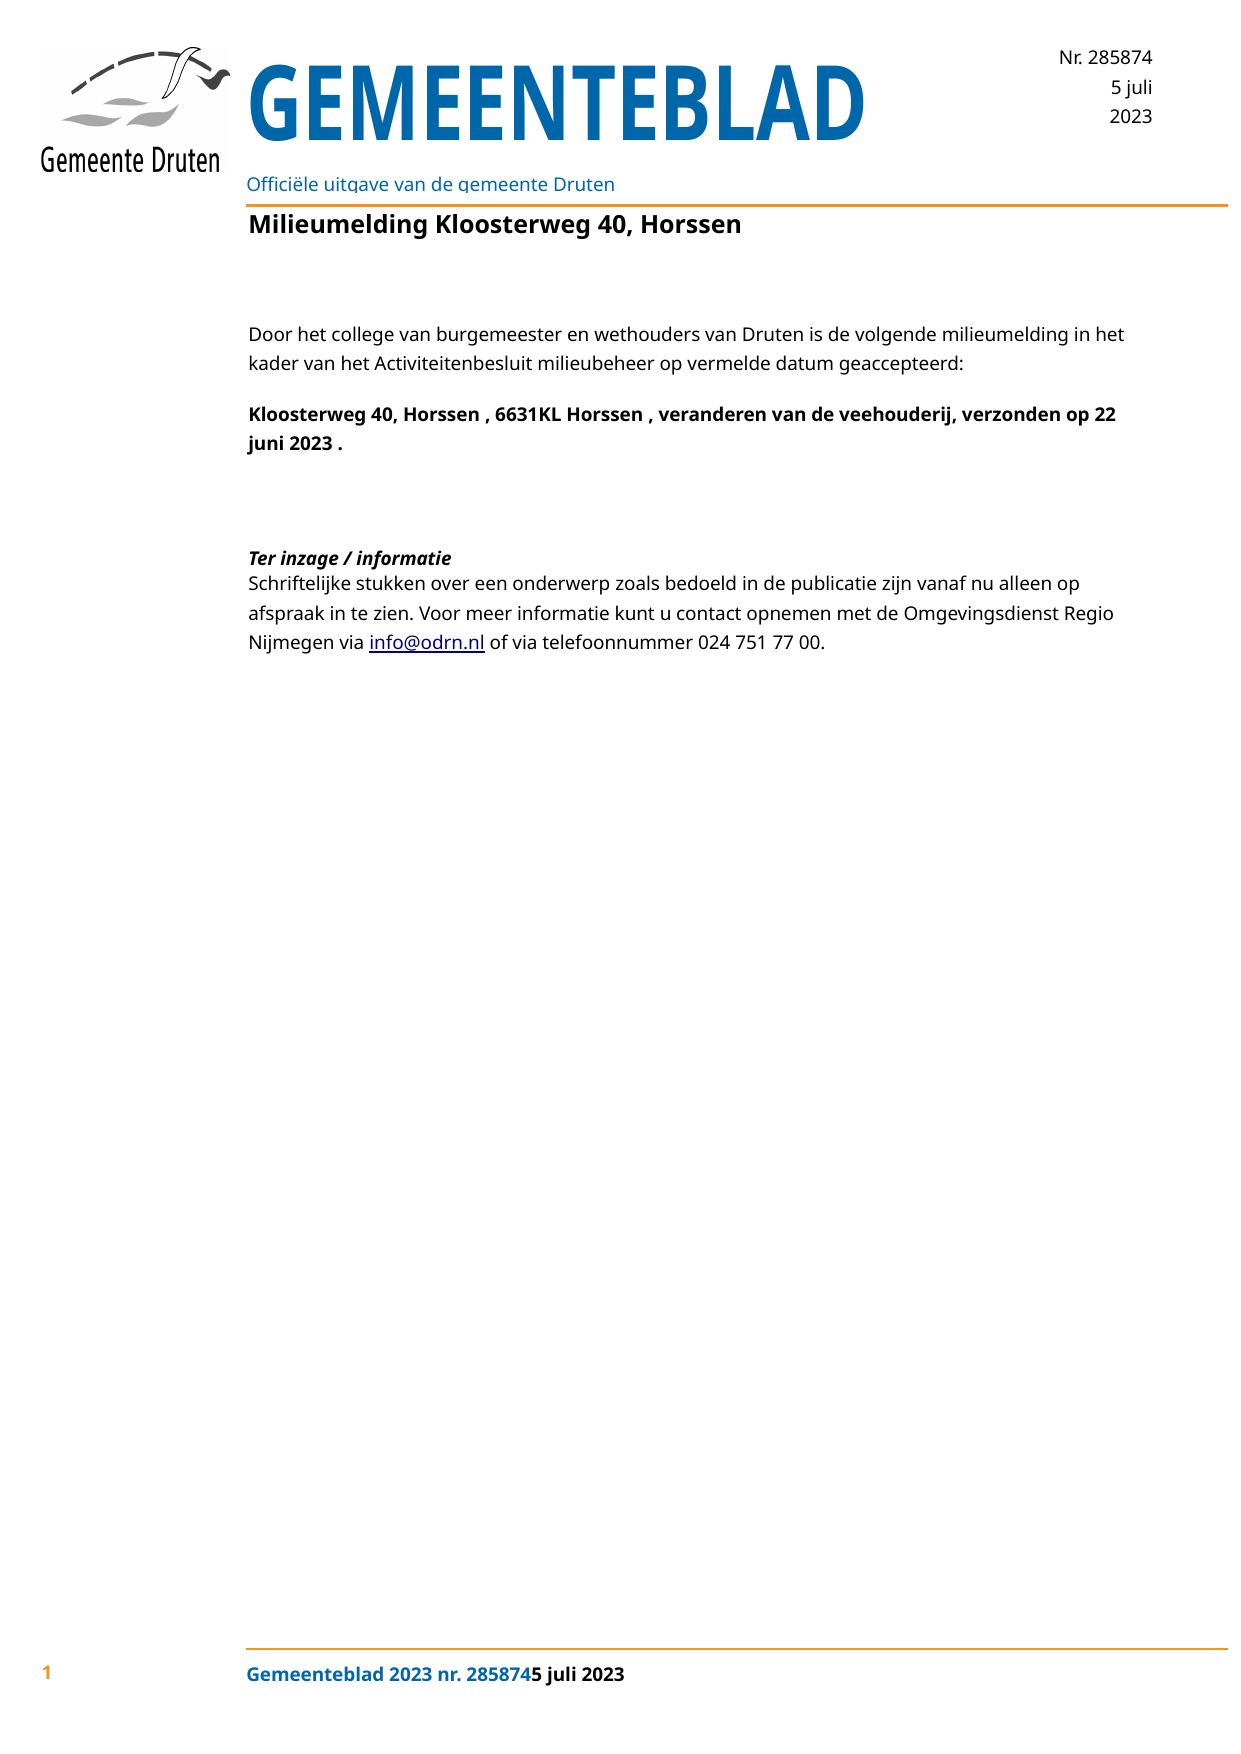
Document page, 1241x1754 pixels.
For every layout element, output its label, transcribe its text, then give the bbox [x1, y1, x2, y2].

picture [41, 47, 231, 172]
text Door het college van burgemeester en wethouders van Druten is de volgende milieumelding in het kader van het Activiteitenbesluit milieubeheer op vermelde datum geaccepteerd: [248, 321, 1152, 376]
text Milieumelding Kloosterweg 40, Horssen [248, 207, 1152, 241]
text Kloosterweg 40, Horssen , 6631KL Horssen , veranderen van de veehouderij, verzonden op 22 juni 2023 . [248, 401, 1152, 456]
text Ter inzage / informatie [248, 545, 1152, 570]
text Schriftelijke stukken over een onderwerp zoals bedoeld in de publicatie zijn vanaf nu alleen op afspraak in te zien. Voor meer informatie kunt u contact opnemen met de Omgevingsdienst Regio Nijmegen via info@odrn.nl of via telefoonnummer 024 751 77 00. [248, 570, 1152, 655]
